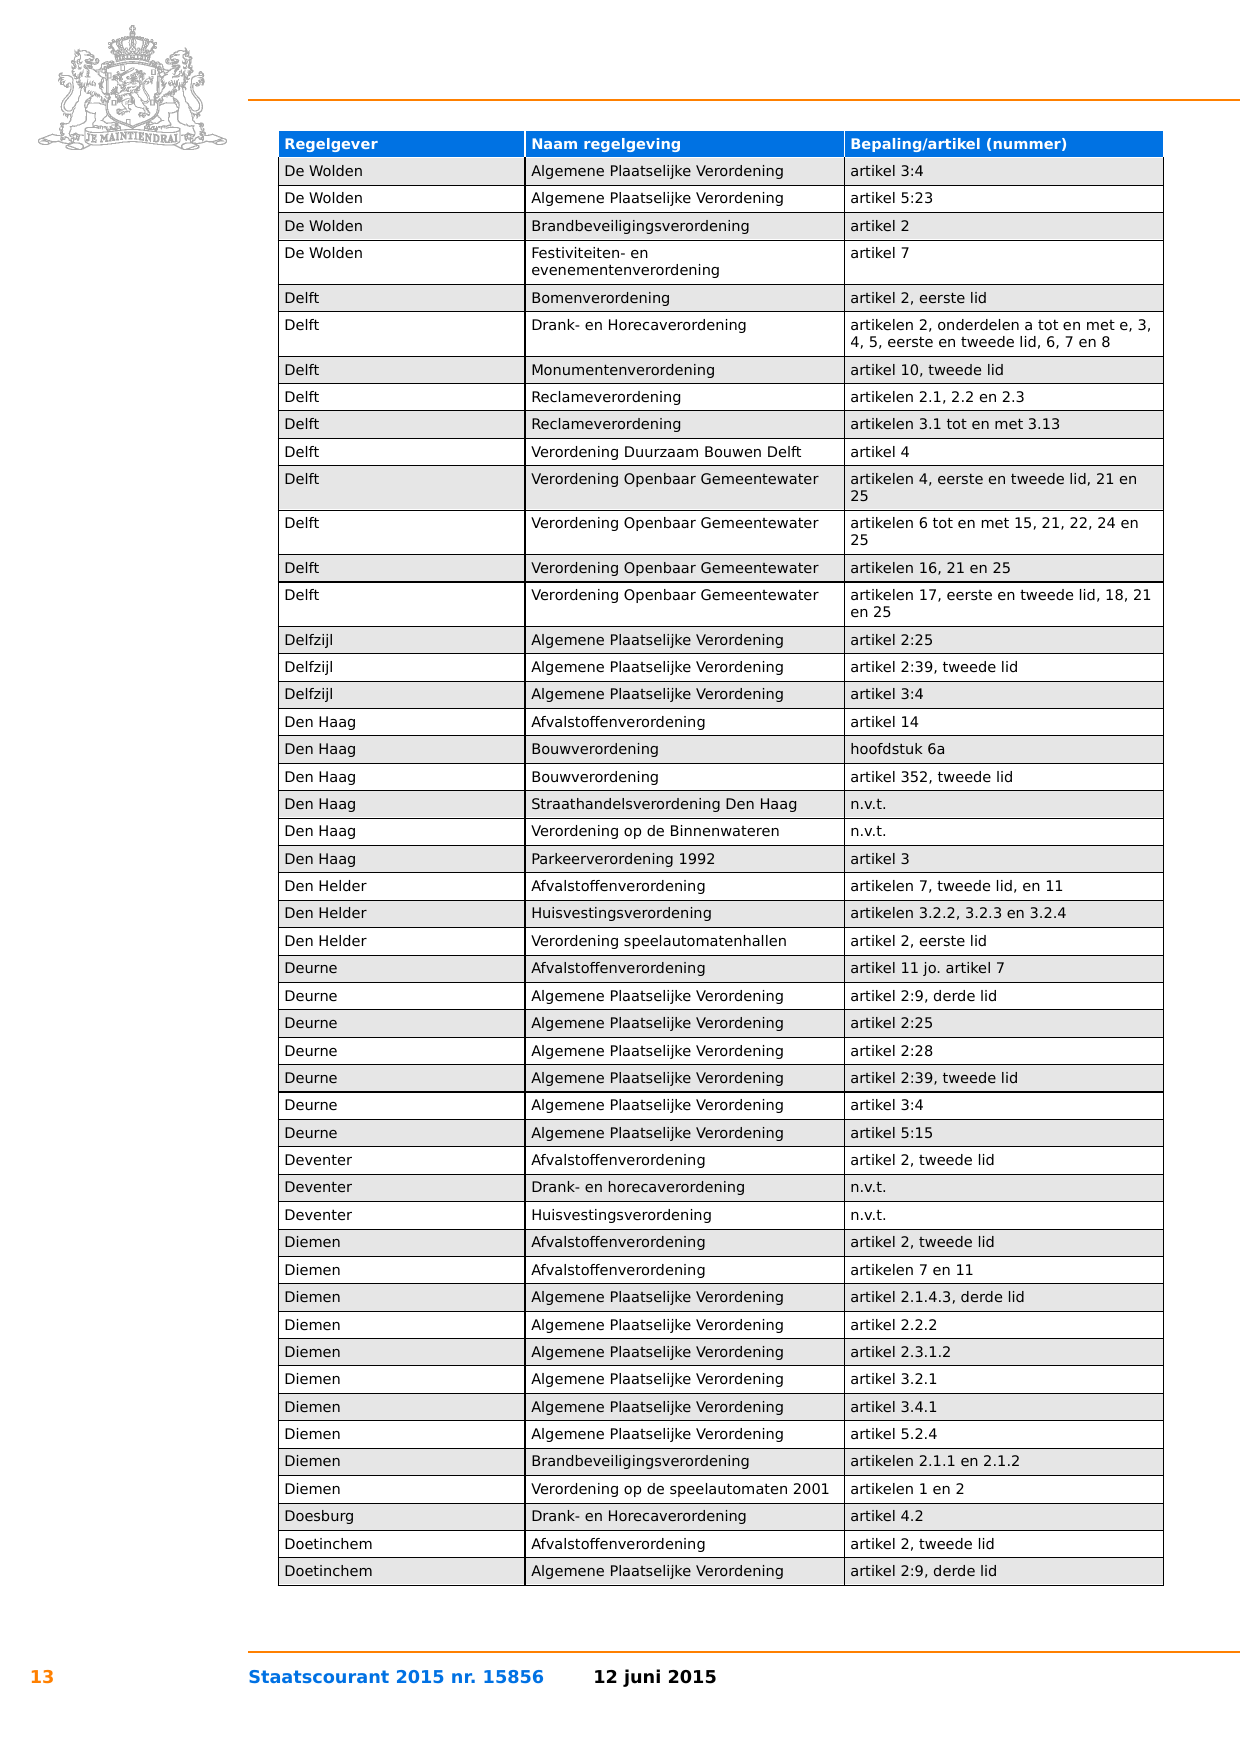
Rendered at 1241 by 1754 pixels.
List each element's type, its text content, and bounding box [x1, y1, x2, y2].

table_cell artikel 3 [845, 846, 1163, 872]
table_cell Bomenverordening [526, 285, 844, 311]
table_cell Afvalstoffenverordening [526, 1531, 844, 1557]
table_cell Algemene Plaatselijke Verordening [526, 1093, 844, 1119]
table_cell Straathandelsverordening Den Haag [526, 791, 844, 817]
table_cell Deventer [279, 1202, 524, 1228]
table_cell artikel 2:25 [845, 1010, 1163, 1037]
table_cell Drank- en Horecaverordening [526, 312, 844, 356]
table_cell artikelen 7 en 11 [845, 1257, 1163, 1283]
table_cell Afvalstoffenverordening [526, 1147, 844, 1174]
table_cell Bouwverordening [526, 736, 844, 763]
table_cell Algemene Plaatselijke Verordening [526, 682, 844, 708]
table_cell artikel 2.1.4.3, derde lid [845, 1284, 1163, 1311]
table_cell artikelen 1 en 2 [845, 1476, 1163, 1502]
table_cell Algemene Plaatselijke Verordening [526, 1065, 844, 1091]
table_cell Afvalstoffenverordening [526, 956, 844, 982]
table_cell Den Haag [279, 736, 524, 763]
table_cell artikel 5:15 [845, 1120, 1163, 1146]
table_cell artikelen 16, 21 en 25 [845, 555, 1163, 581]
table_cell Delft [279, 357, 524, 383]
table_cell Algemene Plaatselijke Verordening [526, 1421, 844, 1448]
table_cell artikelen 4, eerste en tweede lid, 21 en 25 [845, 466, 1163, 509]
table_cell Doetinchem [279, 1558, 524, 1584]
table_cell Reclameverordening [526, 411, 844, 438]
table_cell Deurne [279, 1010, 524, 1037]
table_cell Festiviteiten- en evenementenverordening [526, 241, 844, 284]
table_cell Verordening Openbaar Gemeentewater [526, 511, 844, 554]
table_cell artikel 2:9, derde lid [845, 983, 1163, 1009]
table_cell Diemen [279, 1476, 524, 1502]
table_cell Huisvestingsverordening [526, 1202, 844, 1228]
table_cell Algemene Plaatselijke Verordening [526, 1010, 844, 1037]
table_cell Den Helder [279, 901, 524, 927]
table_cell artikel 352, tweede lid [845, 764, 1163, 790]
table_cell Verordening op de Binnenwateren [526, 819, 844, 845]
table_cell artikel 3.2.1 [845, 1366, 1163, 1393]
table_cell artikelen 6 tot en met 15, 21, 22, 24 en 25 [845, 511, 1163, 554]
table_cell artikel 3.4.1 [845, 1394, 1163, 1420]
table_cell Algemene Plaatselijke Verordening [526, 1558, 844, 1584]
table_cell Bouwverordening [526, 764, 844, 790]
table_cell artikel 3:4 [845, 1093, 1163, 1119]
table_cell Deurne [279, 956, 524, 982]
table_cell Den Helder [279, 928, 524, 954]
table_cell Algemene Plaatselijke Verordening [526, 158, 844, 185]
table_cell Diemen [279, 1339, 524, 1365]
table_cell Den Haag [279, 709, 524, 735]
table_cell Diemen [279, 1366, 524, 1393]
table_cell artikelen 7, tweede lid, en 11 [845, 873, 1163, 900]
table_cell Deventer [279, 1175, 524, 1201]
table_cell Delft [279, 511, 524, 554]
table_cell Delft [279, 555, 524, 581]
table_cell Algemene Plaatselijke Verordening [526, 983, 844, 1009]
table_cell Algemene Plaatselijke Verordening [526, 1339, 844, 1365]
table_cell Huisvestingsverordening [526, 901, 844, 927]
table_cell Afvalstoffenverordening [526, 873, 844, 900]
table_cell artikel 2:9, derde lid [845, 1558, 1163, 1584]
table_cell Delfzijl [279, 682, 524, 708]
table_cell artikel 14 [845, 709, 1163, 735]
table_cell artikelen 3.2.2, 3.2.3 en 3.2.4 [845, 901, 1163, 927]
table_cell Brandbeveiligingsverordening [526, 1449, 844, 1475]
table_cell Delfzijl [279, 654, 524, 681]
table_cell artikel 2.2.2 [845, 1312, 1163, 1338]
table_cell Brandbeveiligingsverordening [526, 213, 844, 239]
table_cell Algemene Plaatselijke Verordening [526, 1366, 844, 1393]
table_cell Delft [279, 411, 524, 438]
table_cell Algemene Plaatselijke Verordening [526, 1394, 844, 1420]
table_cell hoofdstuk 6a [845, 736, 1163, 763]
table_cell Delfzijl [279, 627, 524, 653]
table_cell artikel 2 [845, 213, 1163, 239]
table_cell Algemene Plaatselijke Verordening [526, 1120, 844, 1146]
table_cell Delft [279, 384, 524, 410]
table_cell Verordening Openbaar Gemeentewater [526, 555, 844, 581]
table_cell Den Haag [279, 791, 524, 817]
table_cell Delft [279, 439, 524, 465]
table_cell artikel 2, eerste lid [845, 285, 1163, 311]
table_cell artikelen 2, onderdelen a tot en met e, 3, 4, 5, eerste en tweede lid, 6, 7 en 8 [845, 312, 1163, 356]
table_cell Diemen [279, 1421, 524, 1448]
table_cell Verordening Openbaar Gemeentewater [526, 583, 844, 626]
table_cell Den Helder [279, 873, 524, 900]
table_cell Afvalstoffenverordening [526, 1230, 844, 1256]
table_cell artikelen 2.1, 2.2 en 2.3 [845, 384, 1163, 410]
table_cell Algemene Plaatselijke Verordening [526, 654, 844, 681]
table_cell Drank- en Horecaverordening [526, 1504, 844, 1530]
table_cell Reclameverordening [526, 384, 844, 410]
table_cell artikelen 3.1 tot en met 3.13 [845, 411, 1163, 438]
table_cell Diemen [279, 1284, 524, 1311]
table_cell Den Haag [279, 846, 524, 872]
table_cell Diemen [279, 1230, 524, 1256]
table_cell Verordening Openbaar Gemeentewater [526, 466, 844, 509]
table_cell Verordening Duurzaam Bouwen Delft [526, 439, 844, 465]
table_cell Deurne [279, 983, 524, 1009]
table_cell Parkeerverordening 1992 [526, 846, 844, 872]
table_cell Delft [279, 583, 524, 626]
table_cell Algemene Plaatselijke Verordening [526, 1038, 844, 1064]
table_cell artikel 2.3.1.2 [845, 1339, 1163, 1365]
table_cell n.v.t. [845, 1175, 1163, 1201]
table_cell Verordening op de speelautomaten 2001 [526, 1476, 844, 1502]
table_cell n.v.t. [845, 819, 1163, 845]
table_cell n.v.t. [845, 1202, 1163, 1228]
table_cell Doesburg [279, 1504, 524, 1530]
table_cell artikel 4 [845, 439, 1163, 465]
table_header Bepaling/artikel (nummer) [845, 131, 1163, 157]
table_cell De Wolden [279, 186, 524, 212]
table_cell Algemene Plaatselijke Verordening [526, 1312, 844, 1338]
table_cell n.v.t. [845, 791, 1163, 817]
table_cell Den Haag [279, 764, 524, 790]
table_cell artikel 10, tweede lid [845, 357, 1163, 383]
table_cell artikel 2:25 [845, 627, 1163, 653]
table_cell Deurne [279, 1038, 524, 1064]
table_cell Diemen [279, 1394, 524, 1420]
table_cell artikel 2:39, tweede lid [845, 654, 1163, 681]
table_cell artikel 2:39, tweede lid [845, 1065, 1163, 1091]
table_cell artikel 2, tweede lid [845, 1230, 1163, 1256]
table_cell De Wolden [279, 213, 524, 239]
table_cell Verordening speelautomatenhallen [526, 928, 844, 954]
table_cell Deurne [279, 1065, 524, 1091]
table_cell Delft [279, 466, 524, 509]
table_cell artikel 11 jo. artikel 7 [845, 956, 1163, 982]
table_cell artikel 3:4 [845, 682, 1163, 708]
table_cell Deventer [279, 1147, 524, 1174]
table_cell artikel 2:28 [845, 1038, 1163, 1064]
table_cell Den Haag [279, 819, 524, 845]
table_cell Diemen [279, 1312, 524, 1338]
table_cell Algemene Plaatselijke Verordening [526, 627, 844, 653]
table_cell artikel 5:23 [845, 186, 1163, 212]
table_cell artikel 4.2 [845, 1504, 1163, 1530]
picture [38, 25, 227, 150]
table_cell artikel 3:4 [845, 158, 1163, 185]
table_header Regelgever [279, 131, 524, 157]
table_cell artikel 2, eerste lid [845, 928, 1163, 954]
table_cell Diemen [279, 1449, 524, 1475]
table_header Naam regelgeving [526, 131, 844, 157]
table_cell Algemene Plaatselijke Verordening [526, 186, 844, 212]
table_cell Delft [279, 285, 524, 311]
table_cell Diemen [279, 1257, 524, 1283]
table_cell artikel 7 [845, 241, 1163, 284]
table_cell artikel 5.2.4 [845, 1421, 1163, 1448]
table_cell artikel 2, tweede lid [845, 1531, 1163, 1557]
table_cell Delft [279, 312, 524, 356]
table_cell Monumentenverordening [526, 357, 844, 383]
table_cell artikelen 2.1.1 en 2.1.2 [845, 1449, 1163, 1475]
table_cell artikelen 17, eerste en tweede lid, 18, 21 en 25 [845, 583, 1163, 626]
table_cell Deurne [279, 1093, 524, 1119]
table_cell Algemene Plaatselijke Verordening [526, 1284, 844, 1311]
table_cell De Wolden [279, 241, 524, 284]
table_cell Drank- en horecaverordening [526, 1175, 844, 1201]
table_cell Deurne [279, 1120, 524, 1146]
table_cell artikel 2, tweede lid [845, 1147, 1163, 1174]
table_cell Doetinchem [279, 1531, 524, 1557]
table_cell De Wolden [279, 158, 524, 185]
table_cell Afvalstoffenverordening [526, 1257, 844, 1283]
table_cell Afvalstoffenverordening [526, 709, 844, 735]
